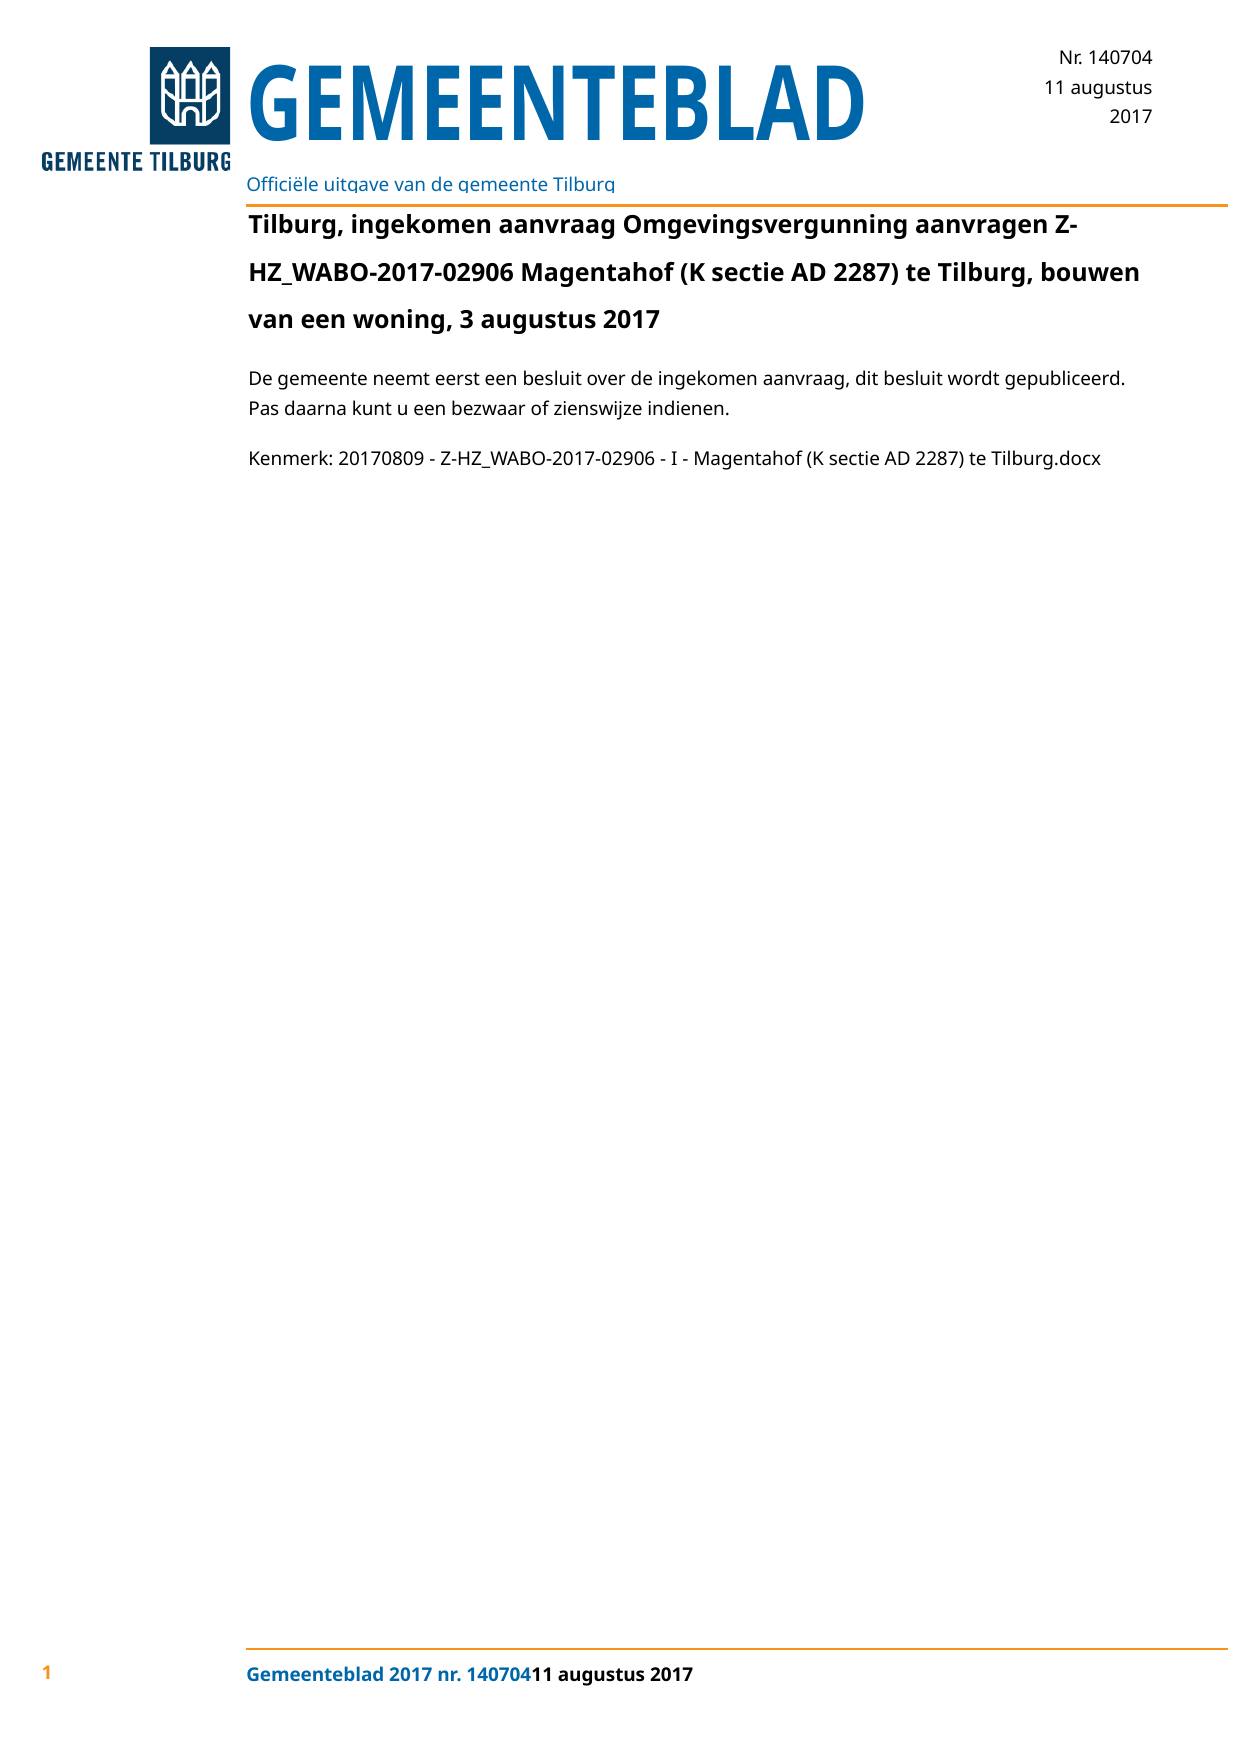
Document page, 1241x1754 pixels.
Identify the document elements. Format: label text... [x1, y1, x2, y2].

text Kenmerk: 20170809 - Z-HZ_WABO-2017-02906 - I - Magentahof (K sectie AD 2287) te Tilburg.docx [248, 446, 1152, 471]
text Tilburg, ingekomen aanvraag Omgevingsvergunning aanvragen Z-HZ_WABO-2017-02906 Magentahof (K sectie AD 2287) te Tilburg, bouwen van een woning, 3 augustus 2017 [248, 207, 1152, 336]
picture [41, 47, 231, 172]
text De gemeente neemt eerst een besluit over de ingekomen aanvraag, dit besluit wordt gepubliceerd. Pas daarna kunt u een bezwaar of zienswijze indienen. [248, 366, 1152, 421]
